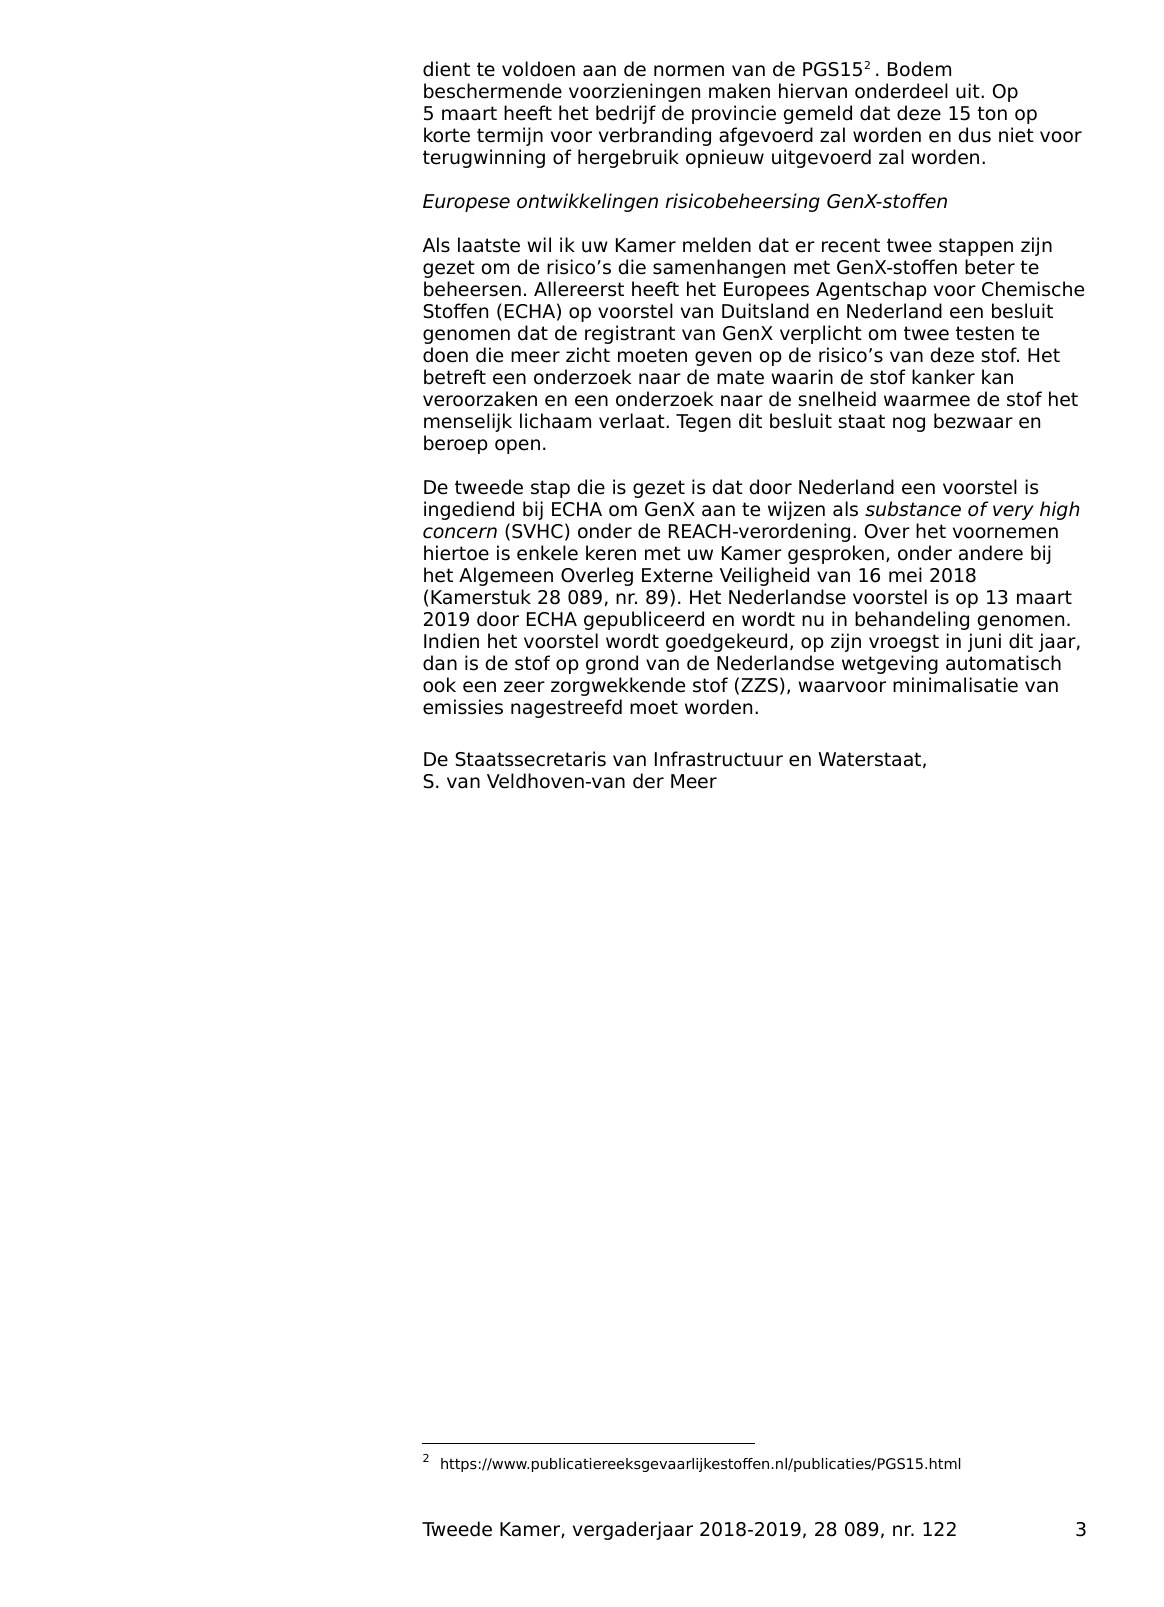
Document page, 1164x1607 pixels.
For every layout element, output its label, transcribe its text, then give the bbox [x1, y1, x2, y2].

text De tweede stap die is gezet is dat door Nederland een voorstel is ingediend bij ECHA om GenX aan te wijzen als substance of very high concern (SVHC) onder de REACH-verordening. Over het voornemen hiertoe is enkele keren met uw Kamer gesproken, onder andere bij het Algemeen Overleg Externe Veiligheid van 16 mei 2018 (Kamerstuk 28 089, nr. 89). Het Nederlandse voorstel is op 13 maart 2019 door ECHA gepubliceerd en wordt nu in behandeling genomen. Indien het voorstel wordt goedgekeurd, op zijn vroegst in juni dit jaar, dan is de stof op grond van de Nederlandse wetgeving automatisch ook een zeer zorgwekkende stof (ZZS), waarvoor minimalisatie van emissies nagestreefd moet worden. [422, 477, 1087, 719]
text De Staatssecretaris van Infrastructuur en Waterstaat, S. van Veldhoven-van der Meer [422, 749, 1087, 793]
text https://www.publicatiereeksgevaarlijkestoffen.nl/publicaties/PGS15.html [422, 1452, 1087, 1474]
text dient te voldoen aan de normen van de PGS15. Bodem beschermende voorzieningen maken hiervan onderdeel uit. Op 5 maart heeft het bedrijf de provincie gemeld dat deze 15 ton op korte termijn voor verbranding afgevoerd zal worden en dus niet voor terugwinning of hergebruik opnieuw uitgevoerd zal worden. [422, 59, 1087, 169]
text Als laatste wil ik uw Kamer melden dat er recent twee stappen zijn gezet om de risico’s die samenhangen met GenX-stoffen beter te beheersen. Allereerst heeft het Europees Agentschap voor Chemische Stoffen (ECHA) op voorstel van Duitsland en Nederland een besluit genomen dat de registrant van GenX verplicht om twee testen te doen die meer zicht moeten geven op de risico’s van deze stof. Het betreft een onderzoek naar de mate waarin de stof kanker kan veroorzaken en een onderzoek naar de snelheid waarmee de stof het menselijk lichaam verlaat. Tegen dit besluit staat nog bezwaar en beroep open. [422, 235, 1087, 455]
subtitle Europese ontwikkelingen risicobeheersing GenX-stoffen [422, 191, 1087, 213]
